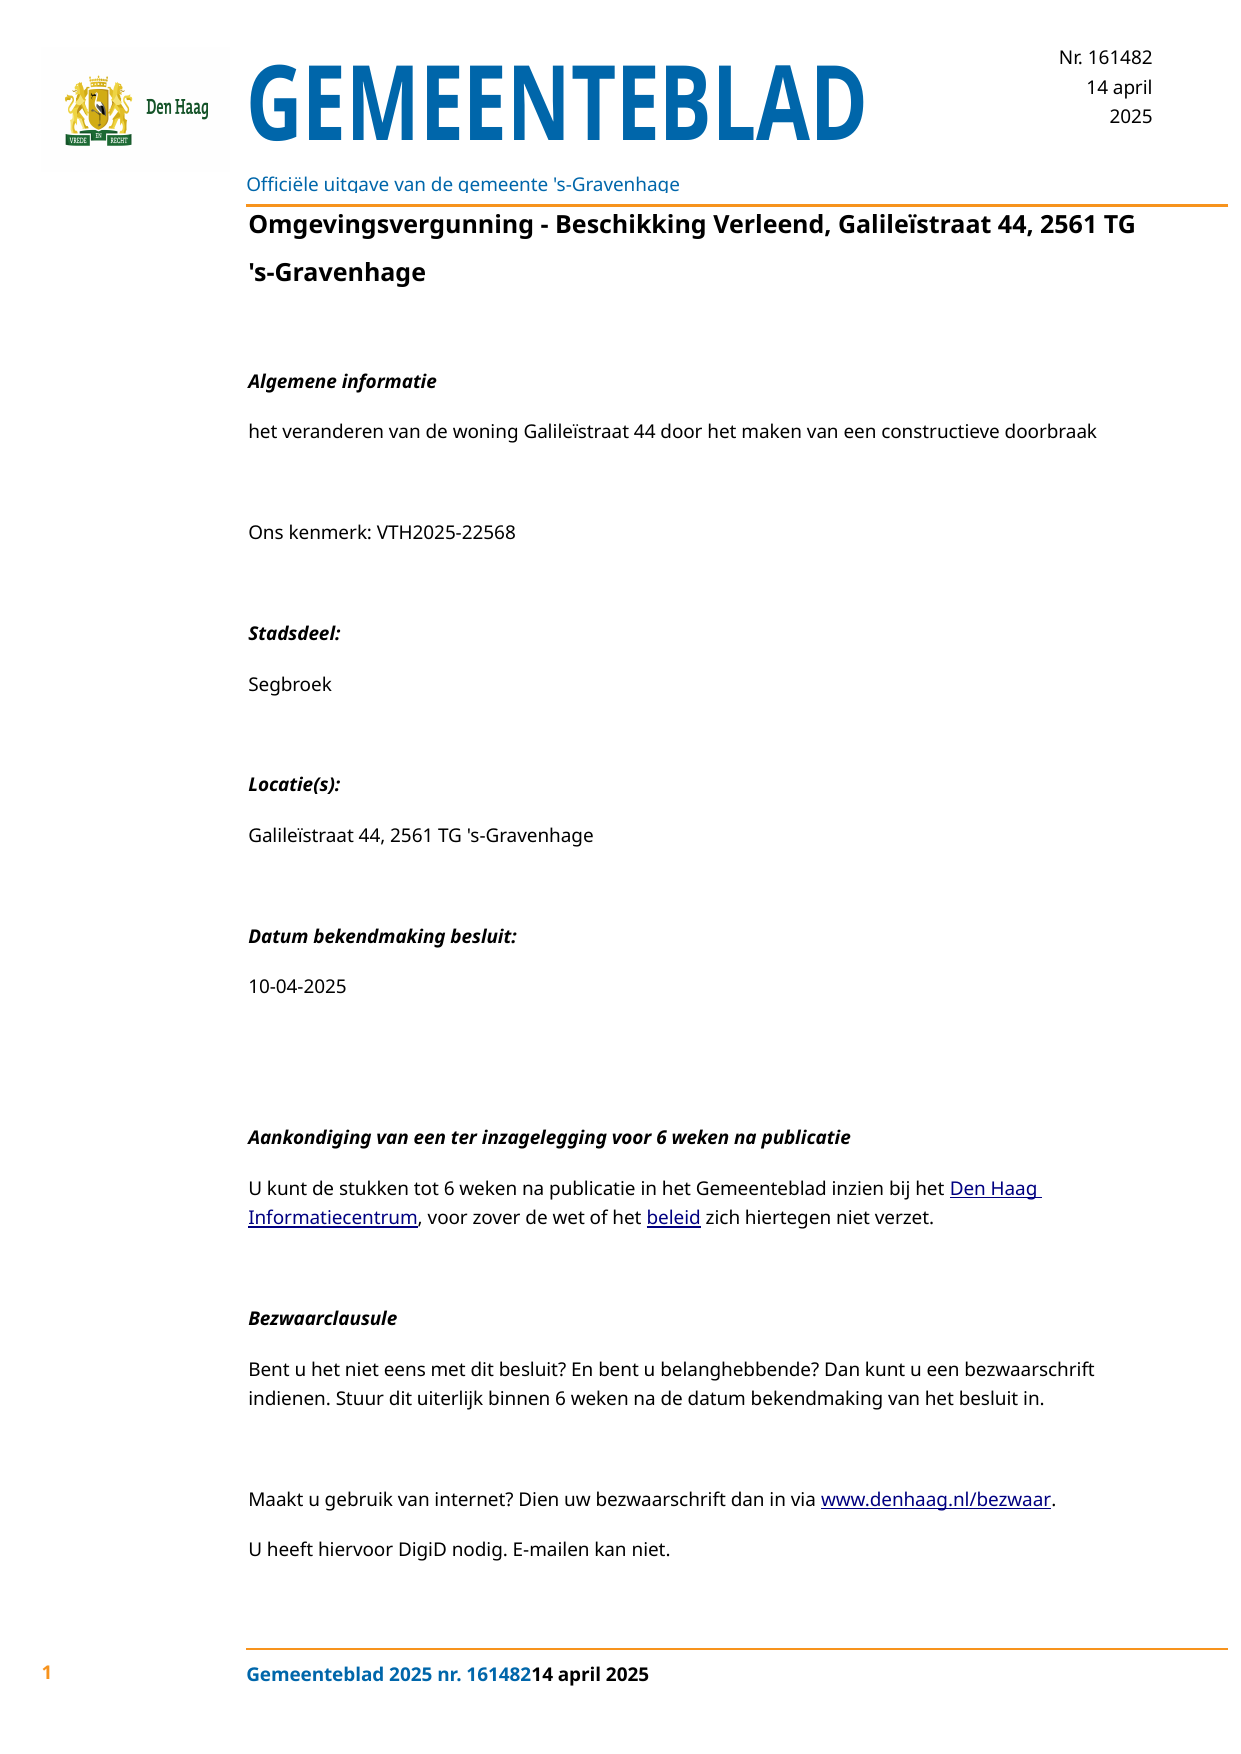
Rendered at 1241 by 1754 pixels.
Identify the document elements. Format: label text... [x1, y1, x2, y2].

text Aankondiging van een ter inzagelegging voor 6 weken na publicatie [248, 1124, 1152, 1150]
text Segbroek [248, 671, 1152, 697]
text Stadsdeel: [248, 620, 1152, 646]
text Ons kenmerk: VTH2025-22568 [248, 519, 1152, 545]
text Galileïstraat 44, 2561 TG 's-Gravenhage [248, 822, 1152, 848]
text U kunt de stukken tot 6 weken na publicatie in het Gemeenteblad inzien bij het Den Haag Informatiecentrum, voor zover de wet of het beleid zich hiertegen niet verzet. [248, 1175, 1152, 1230]
picture [41, 47, 231, 172]
text Bent u het niet eens met dit besluit? En bent u belanghebbende? Dan kunt u een bezwaarschrift indienen. Stuur dit uiterlijk binnen 6 weken na de datum bekendmaking van het besluit in. [248, 1356, 1152, 1411]
text het veranderen van de woning Galileïstraat 44 door het maken van een constructieve doorbraak [248, 419, 1152, 444]
text Algemene informatie [248, 368, 1152, 394]
text Maakt u gebruik van internet? Dien uw bezwaarschrift dan in via www.denhaag.nl/bezwaar. [248, 1486, 1152, 1512]
text 10-04-2025 [248, 973, 1152, 999]
text U heeft hiervoor DigiD nodig. E-mailen kan niet. [248, 1537, 1152, 1562]
text Locatie(s): [248, 772, 1152, 797]
text Omgevingsvergunning - Beschikking Verleend, Galileïstraat 44, 2561 TG 's-Gravenhage [248, 207, 1152, 288]
text Bezwaarclausule [248, 1305, 1152, 1331]
text Datum bekendmaking besluit: [248, 923, 1152, 949]
